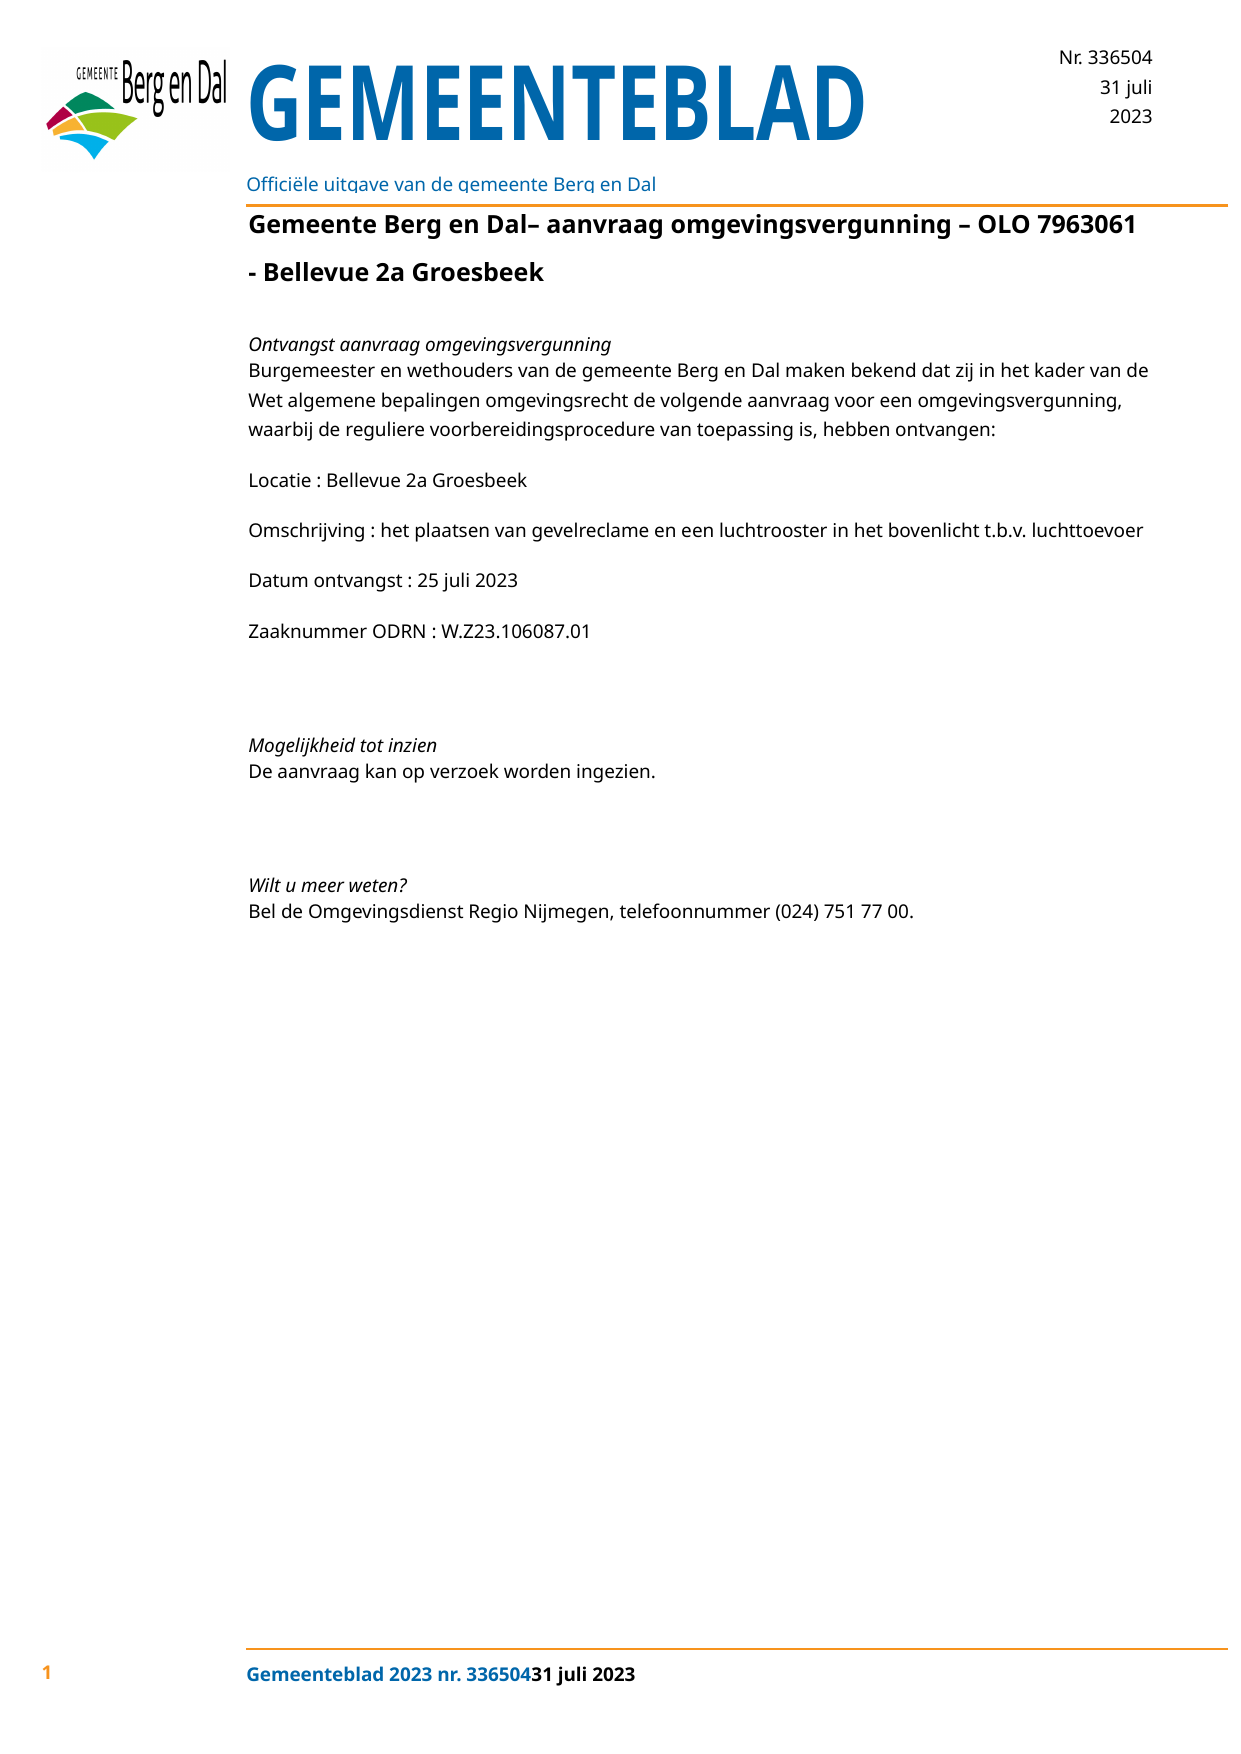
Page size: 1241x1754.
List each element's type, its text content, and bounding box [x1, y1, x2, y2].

text Datum ontvangst : 25 juli 2023 [248, 568, 1152, 593]
text De aanvraag kan op verzoek worden ingezien. [248, 758, 1152, 784]
text Mogelijkheid tot inzien [248, 732, 1152, 758]
picture [41, 47, 231, 172]
text Wilt u meer weten? [248, 872, 1152, 898]
text Ontvangst aanvraag omgevingsvergunning [248, 331, 1152, 357]
text Bel de Omgevingsdienst Regio Nijmegen, telefoonnummer (024) 751 77 00. [248, 898, 1152, 924]
text Omschrijving : het plaatsen van gevelreclame en een luchtrooster in het bovenlicht t.b.v. luchttoevoer [248, 517, 1152, 543]
text Burgemeester en wethouders van de gemeente Berg en Dal maken bekend dat zij in het kader van de Wet algemene bepalingen omgevingsrecht de volgende aanvraag voor een omgevingsvergunning, waarbij de reguliere voorbereidingsprocedure van toepassing is, hebben ontvangen: [248, 357, 1152, 442]
text Zaaknummer ODRN : W.Z23.106087.01 [248, 618, 1152, 644]
text Gemeente Berg en Dal– aanvraag omgevingsvergunning – OLO 7963061 - Bellevue 2a Groesbeek [248, 207, 1152, 288]
text Locatie : Bellevue 2a Groesbeek [248, 467, 1152, 492]
